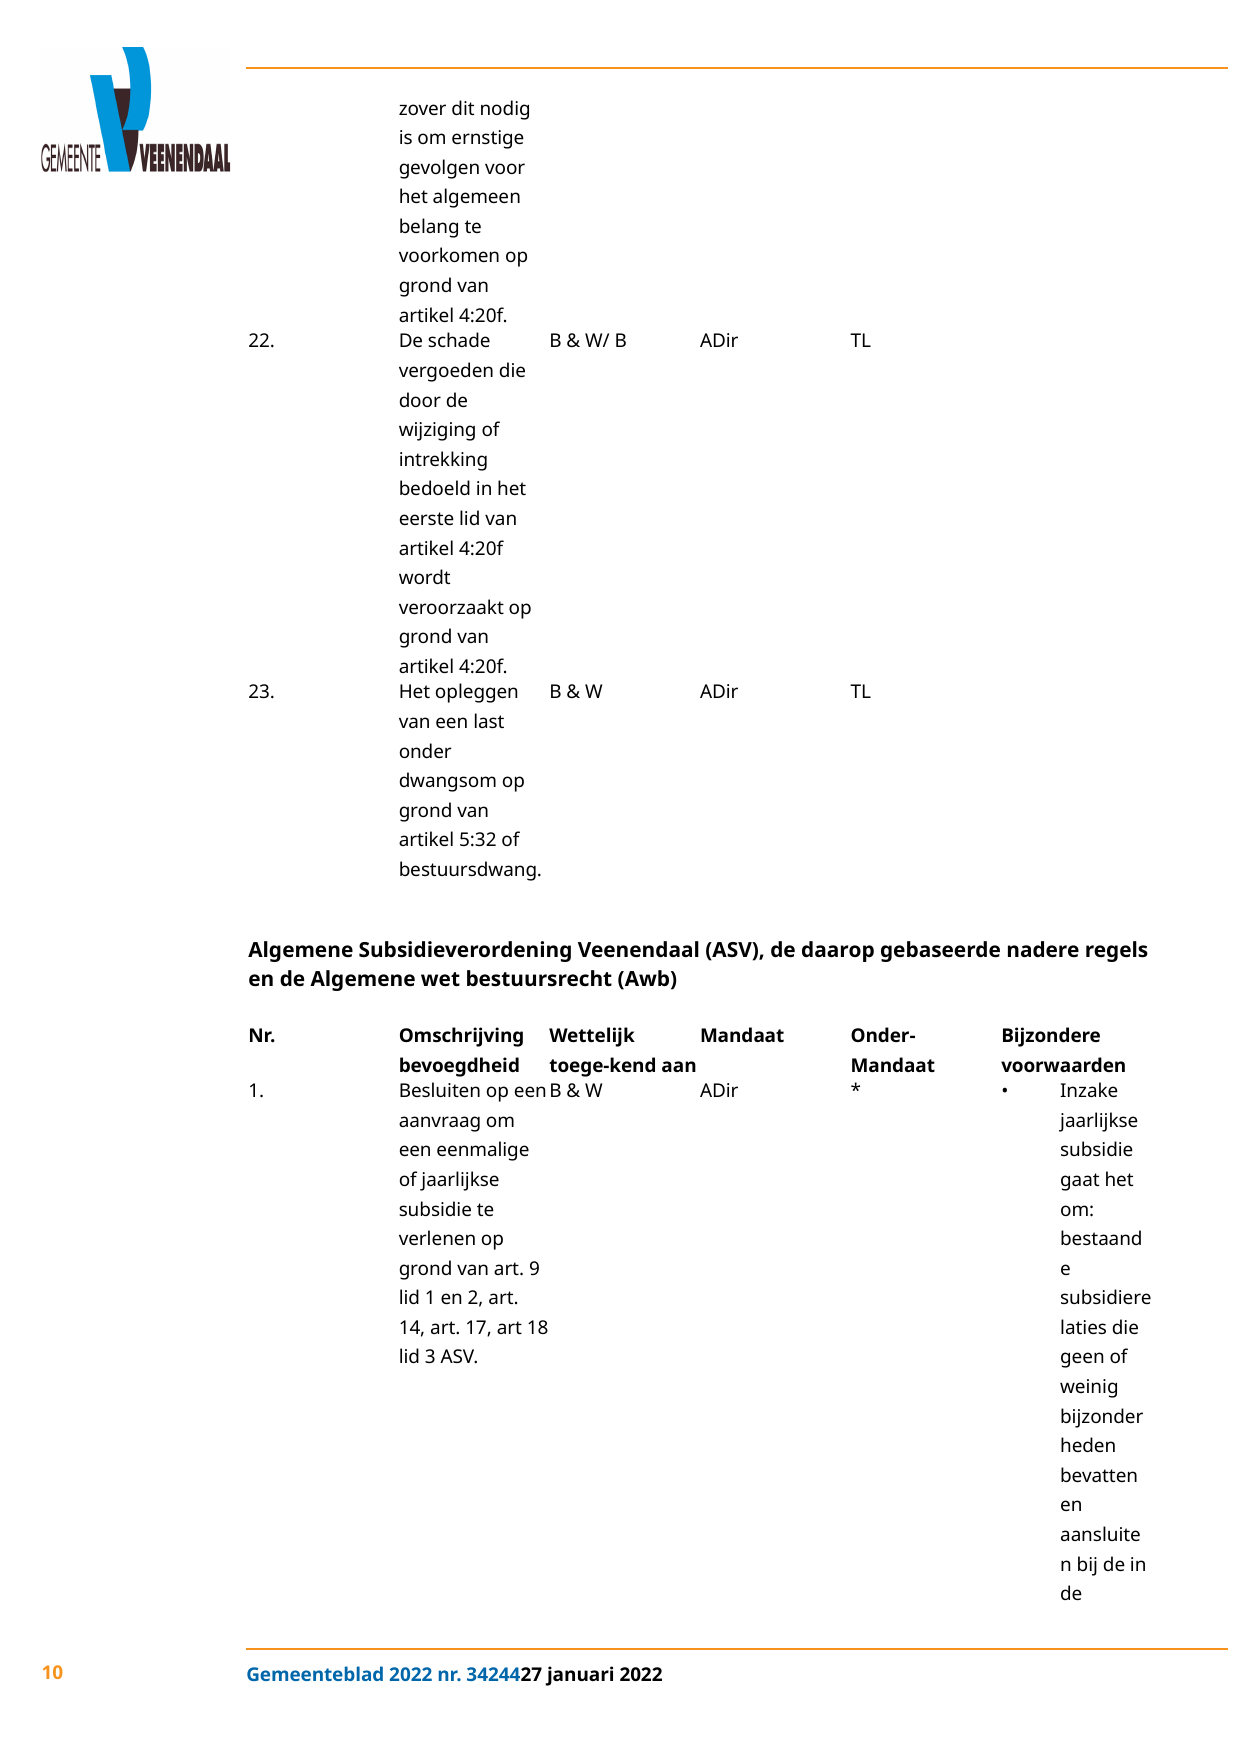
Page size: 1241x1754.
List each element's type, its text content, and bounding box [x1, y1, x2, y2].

table_cell 1. [248, 1078, 398, 1606]
table_header Onder- Mandaat [850, 1022, 1001, 1077]
table_cell 23. [248, 679, 398, 882]
table_cell zover dit nodig is om ernstige gevolgen voor het algemeen belang te voorkomen op grond van artikel 4:20f. [399, 95, 549, 328]
table_cell Besluiten op een aanvraag om een eenmalige of jaarlijkse subsidie te verlenen op grond van art. 9 lid 1 en 2, art. 14, art. 17, art 18 lid 3 ASV. [399, 1078, 549, 1606]
table_header Omschrijving bevoegdheid [399, 1022, 549, 1077]
table_cell [1001, 328, 1152, 679]
table_header Bijzondere voorwaarden [1001, 1022, 1152, 1077]
picture [123, 47, 231, 172]
table_cell [549, 95, 700, 328]
table_header Mandaat [700, 1022, 850, 1077]
table_cell De schade vergoeden die door de wijziging of intrekking bedoeld in het eerste lid van artikel 4:20f wordt veroorzaakt op grond van artikel 4:20f. [399, 328, 549, 679]
table_cell Het opleggen van een last onder dwangsom op grond van artikel 5:32 of bestuursdwang. [399, 679, 549, 882]
table_cell 22. [248, 328, 398, 679]
table_cell [248, 95, 398, 328]
table_cell B & W [549, 679, 700, 882]
table_cell ADir [700, 679, 850, 882]
table_header Wettelijk toege-kend aan [549, 1022, 700, 1077]
table_cell ADir [700, 1078, 850, 1606]
table_cell [850, 95, 1001, 328]
text Algemene Subsidieverordening Veenendaal (ASV), de daarop gebaseerde nadere regels en de Algemene wet bestuursrecht (Awb) [248, 936, 1152, 992]
table_cell TL [850, 328, 1001, 679]
table_cell * [850, 1078, 1001, 1606]
table_cell [1001, 95, 1152, 328]
table_cell TL [850, 679, 1001, 882]
table_cell [700, 95, 850, 328]
picture [41, 47, 130, 172]
table_cell Inzake jaarlijkse subsidie gaat het om: bestaande subsidierelaties die geen of weinig bijzonderheden bevatten en aansluiten bij de in de [1001, 1078, 1152, 1606]
table_cell B & W/ B [549, 328, 700, 679]
table_header Nr. [248, 1022, 398, 1077]
table_cell [1001, 679, 1152, 882]
table_cell B & W [549, 1078, 700, 1606]
table_cell ADir [700, 328, 850, 679]
